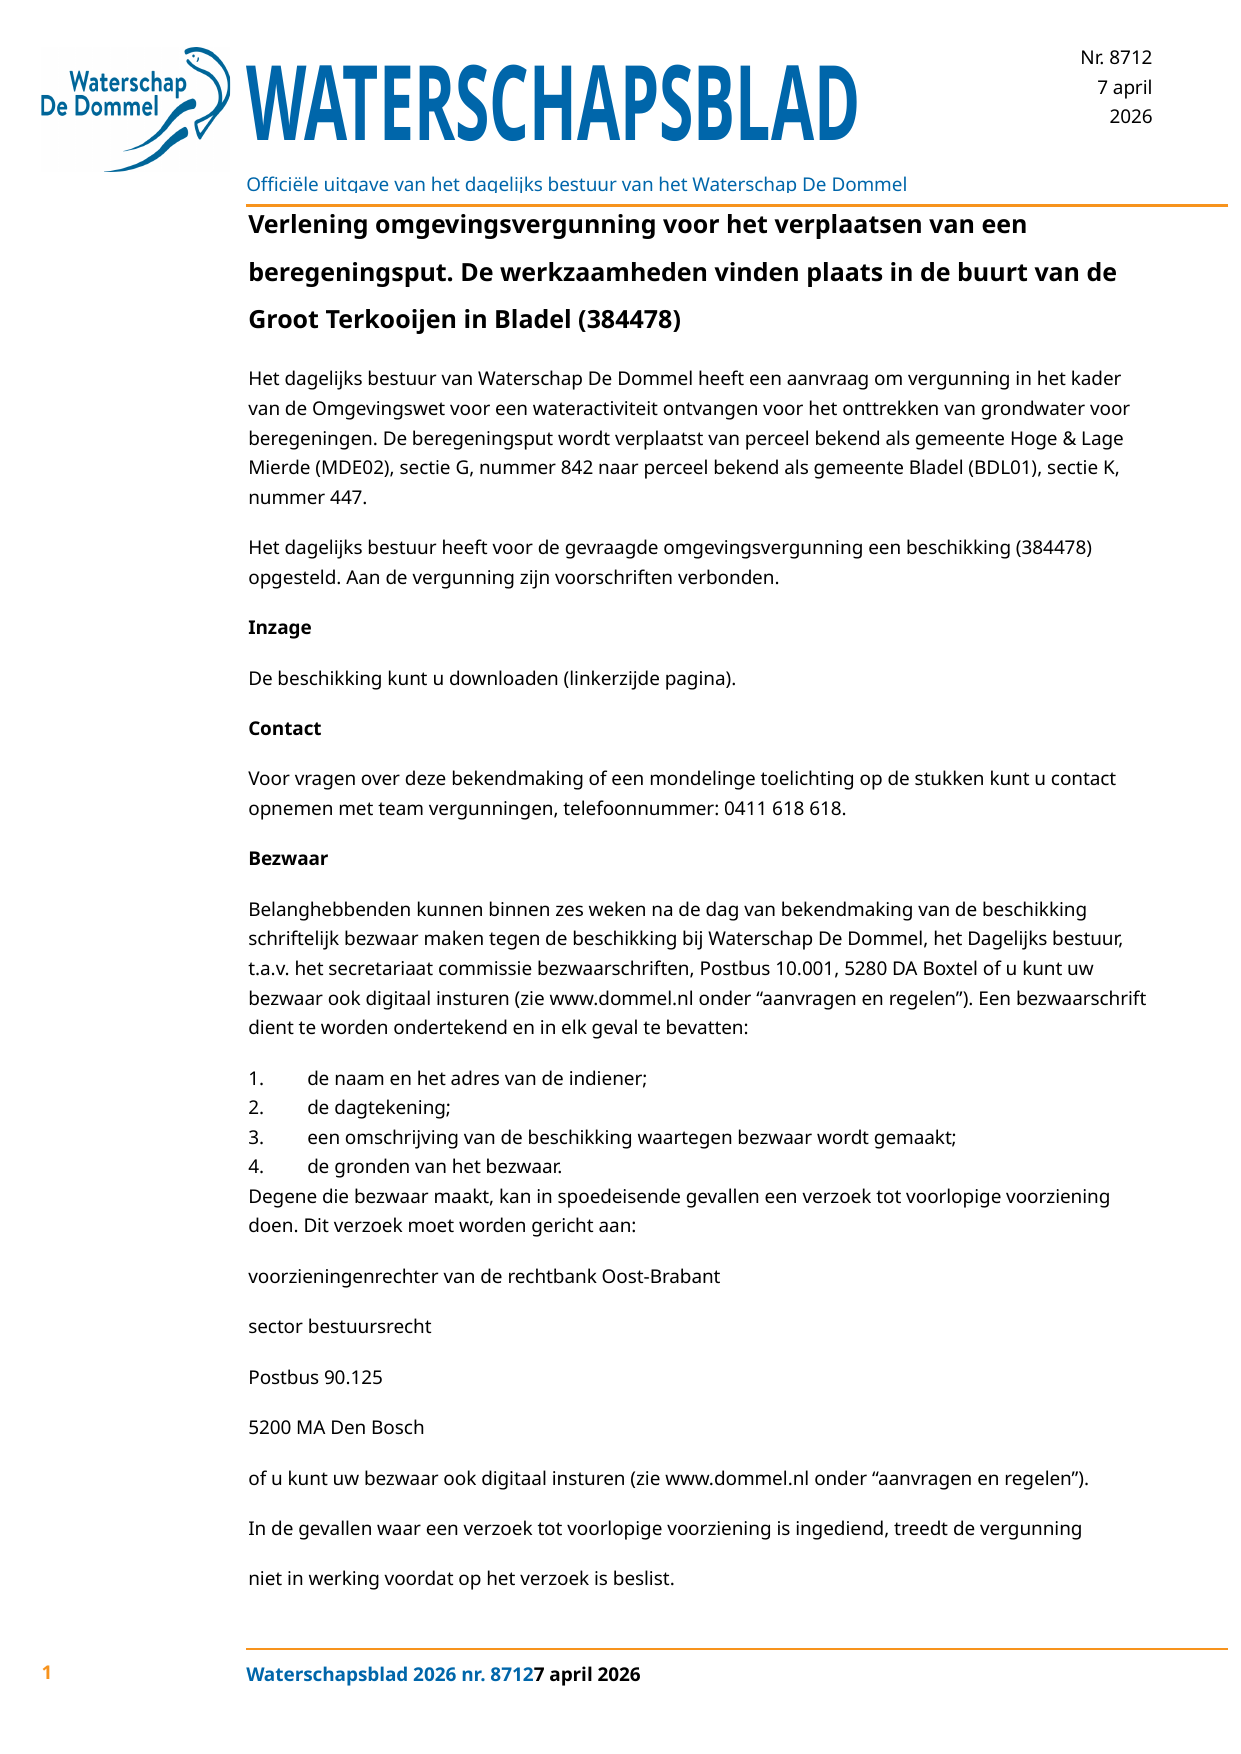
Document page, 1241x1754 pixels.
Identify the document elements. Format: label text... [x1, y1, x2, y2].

text Degene die bezwaar maakt, kan in spoedeisende gevallen een verzoek tot voorlopige voorziening doen. Dit verzoek moet worden gericht aan: [248, 1183, 1152, 1238]
list een omschrijving van de beschikking waartegen bezwaar wordt gemaakt; [248, 1124, 1152, 1149]
text Het dagelijks bestuur van Waterschap De Dommel heeft een aanvraag om vergunning in het kader van de Omgevingswet voor een wateractiviteit ontvangen voor het onttrekken van grondwater voor beregeningen. De beregeningsput wordt verplaatst van perceel bekend als gemeente Hoge & Lage Mierde (MDE02), sectie G, nummer 842 naar perceel bekend als gemeente Bladel (BDL01), sectie K, nummer 447. [248, 366, 1152, 509]
text Belanghebbenden kunnen binnen zes weken na de dag van bekendmaking van de beschikking schriftelijk bezwaar maken tegen de beschikking bij Waterschap De Dommel, het Dagelijks bestuur, t.a.v. het secretariaat commissie bezwaarschriften, Postbus 10.001, 5280 DA Boxtel of u kunt uw bezwaar ook digitaal insturen (zie www.dommel.nl onder “aanvragen en regelen”). Een bezwaarschrift dient te worden ondertekend en in elk geval te bevatten: [248, 896, 1152, 1040]
text voorzieningenrechter van de rechtbank Oost-Brabant [248, 1263, 1152, 1289]
text In de gevallen waar een verzoek tot voorlopige voorziening is ingediend, treedt de vergunning [248, 1515, 1152, 1541]
picture [41, 47, 231, 172]
text 5200 MA Den Bosch [248, 1414, 1152, 1440]
text Inzage [248, 614, 1152, 640]
text Postbus 90.125 [248, 1364, 1152, 1389]
picture [45, 99, 51, 111]
text Bezwaar [248, 846, 1152, 871]
list de naam en het adres van de indiener; [248, 1065, 1152, 1090]
text Het dagelijks bestuur heeft voor de gevraagde omgevingsvergunning een beschikking (384478) opgesteld. Aan de vergunning zijn voorschriften verbonden. [248, 534, 1152, 589]
text De beschikking kunt u downloaden (linkerzijde pagina). [248, 665, 1152, 690]
text of u kunt uw bezwaar ook digitaal insturen (zie www.dommel.nl onder “aanvragen en regelen”). [248, 1465, 1152, 1490]
text Verlening omgevingsvergunning voor het verplaatsen van een beregeningsput. De werkzaamheden vinden plaats in de buurt van de Groot Terkooijen in Bladel (384478) [248, 207, 1152, 336]
text Voor vragen over deze bekendmaking of een mondelinge toelichting op de stukken kunt u contact opnemen met team vergunningen, telefoonnummer: 0411 618 618. [248, 766, 1152, 821]
text sector bestuursrecht [248, 1313, 1152, 1339]
list de dagtekening; [248, 1094, 1152, 1120]
picture [198, 118, 210, 131]
picture [204, 47, 231, 76]
text Contact [248, 715, 1152, 741]
text niet in werking voordat op het verzoek is beslist. [248, 1566, 1152, 1591]
list de gronden van het bezwaar. [248, 1153, 1152, 1179]
